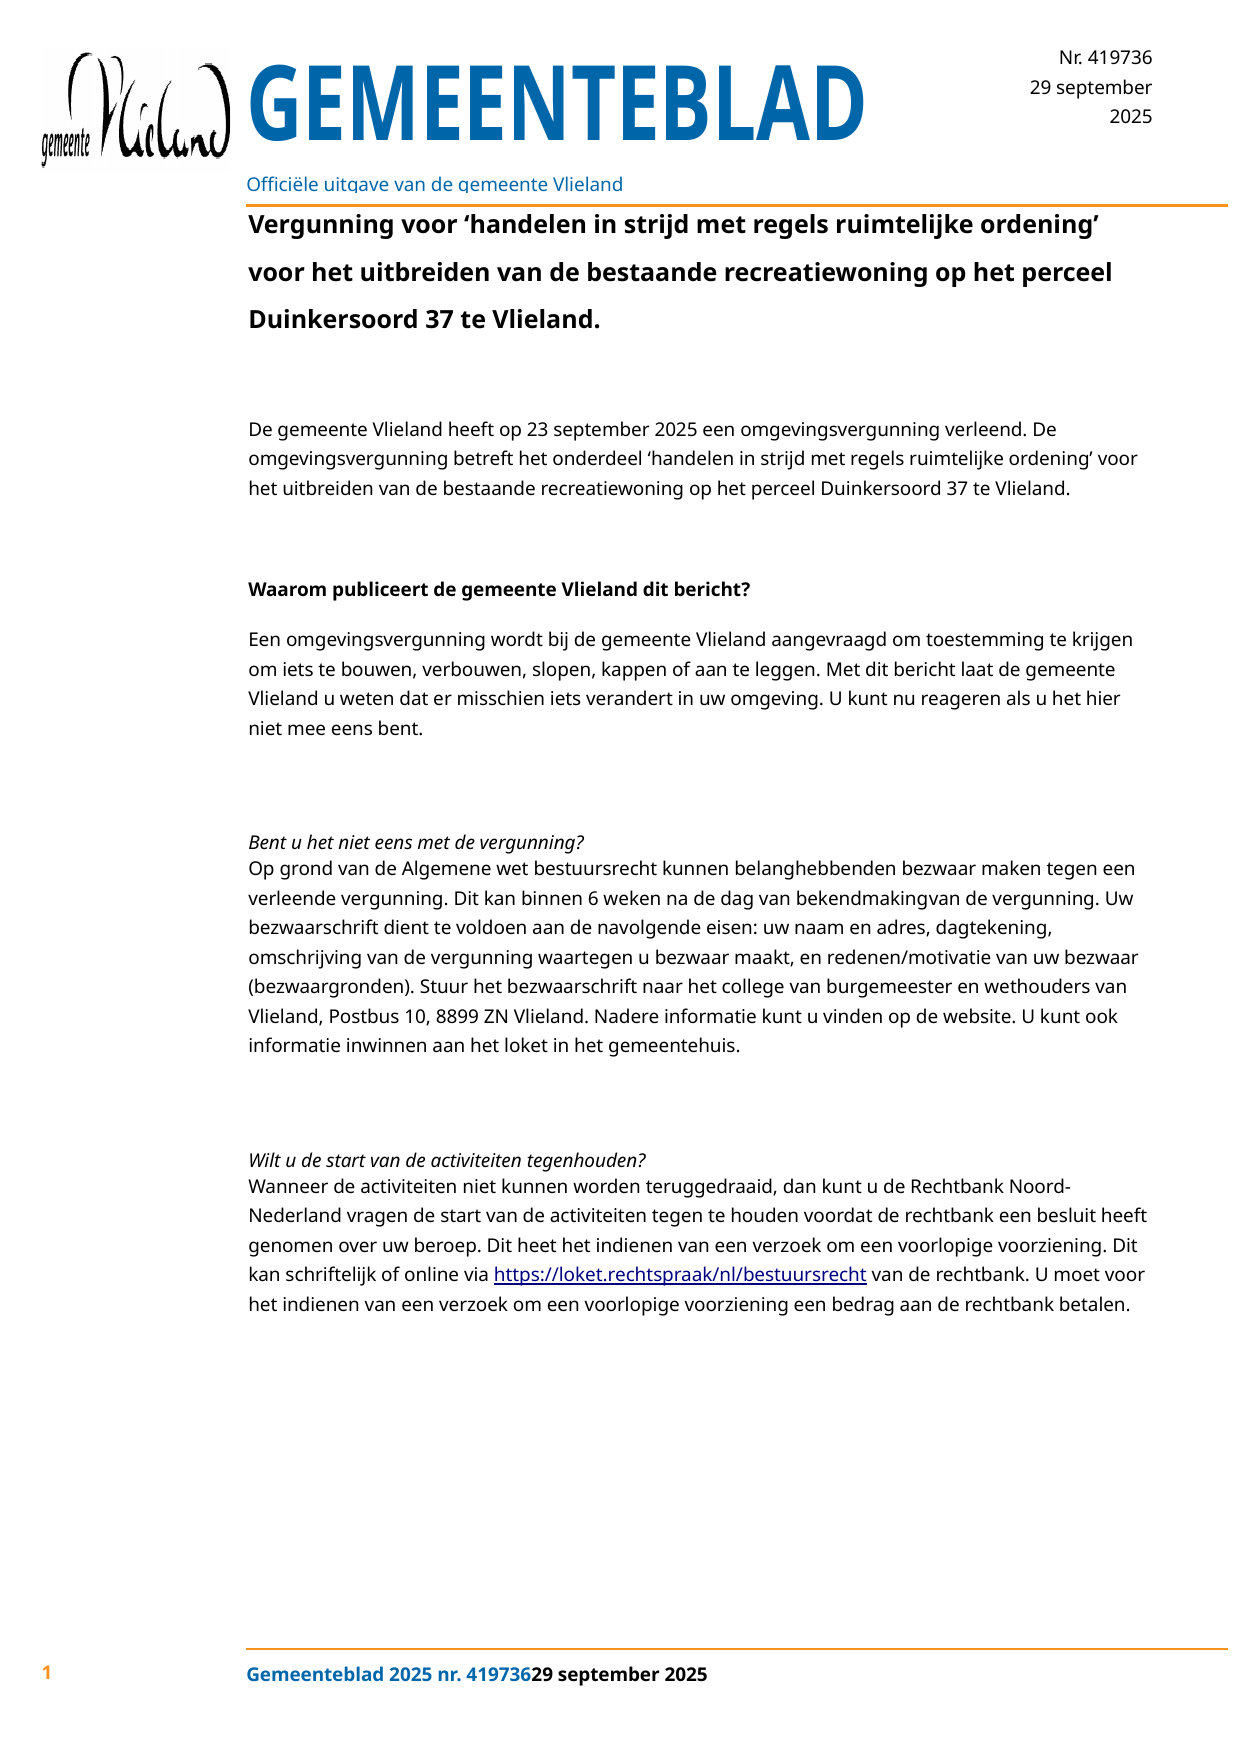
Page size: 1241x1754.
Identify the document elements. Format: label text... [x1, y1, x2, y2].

text Op grond van de Algemene wet bestuursrecht kunnen belanghebbenden bezwaar maken tegen een verleende vergunning. Dit kan binnen 6 weken na de dag van bekendmakingvan de vergunning. Uw bezwaarschrift dient te voldoen aan de navolgende eisen: uw naam en adres, dagtekening, omschrijving van de vergunning waartegen u bezwaar maakt, en redenen/motivatie van uw bezwaar (bezwaargronden). Stuur het bezwaarschrift naar het college van burgemeester en wethouders van Vlieland, Postbus 10, 8899 ZN Vlieland. Nadere informatie kunt u vinden op de website. U kunt ook informatie inwinnen aan het loket in het gemeentehuis. [248, 855, 1152, 1058]
text Wanneer de activiteiten niet kunnen worden teruggedraaid, dan kunt u de Rechtbank Noord-Nederland vragen de start van de activiteiten tegen te houden voordat de rechtbank een besluit heeft genomen over uw beroep. Dit heet het indienen van een verzoek om een voorlopige voorziening. Dit kan schriftelijk of online via https://loket.rechtspraak/nl/bestuursrecht van de rechtbank. U moet voor het indienen van een verzoek om een voorlopige voorziening een bedrag aan de rechtbank betalen. [248, 1173, 1152, 1317]
text Vergunning voor ‘handelen in strijd met regels ruimtelijke ordening’ voor het uitbreiden van de bestaande recreatiewoning op het perceel Duinkersoord 37 te Vlieland. [248, 207, 1152, 336]
text Bent u het niet eens met de vergunning? [248, 829, 1152, 855]
text De gemeente Vlieland heeft op 23 september 2025 een omgevingsvergunning verleend. De omgevingsvergunning betreft het onderdeel ‘handelen in strijd met regels ruimtelijke ordening’ voor het uitbreiden van de bestaande recreatiewoning op het perceel Duinkersoord 37 te Vlieland. [248, 416, 1152, 501]
picture [41, 47, 231, 172]
text Wilt u de start van de activiteiten tegenhouden? [248, 1147, 1152, 1173]
text Een omgevingsvergunning wordt bij de gemeente Vlieland aangevraagd om toestemming te krijgen om iets te bouwen, verbouwen, slopen, kappen of aan te leggen. Met dit bericht laat de gemeente Vlieland u weten dat er misschien iets verandert in uw omgeving. U kunt nu reageren als u het hier niet mee eens bent. [248, 626, 1152, 741]
text Waarom publiceert de gemeente Vlieland dit bericht? [248, 576, 1152, 602]
